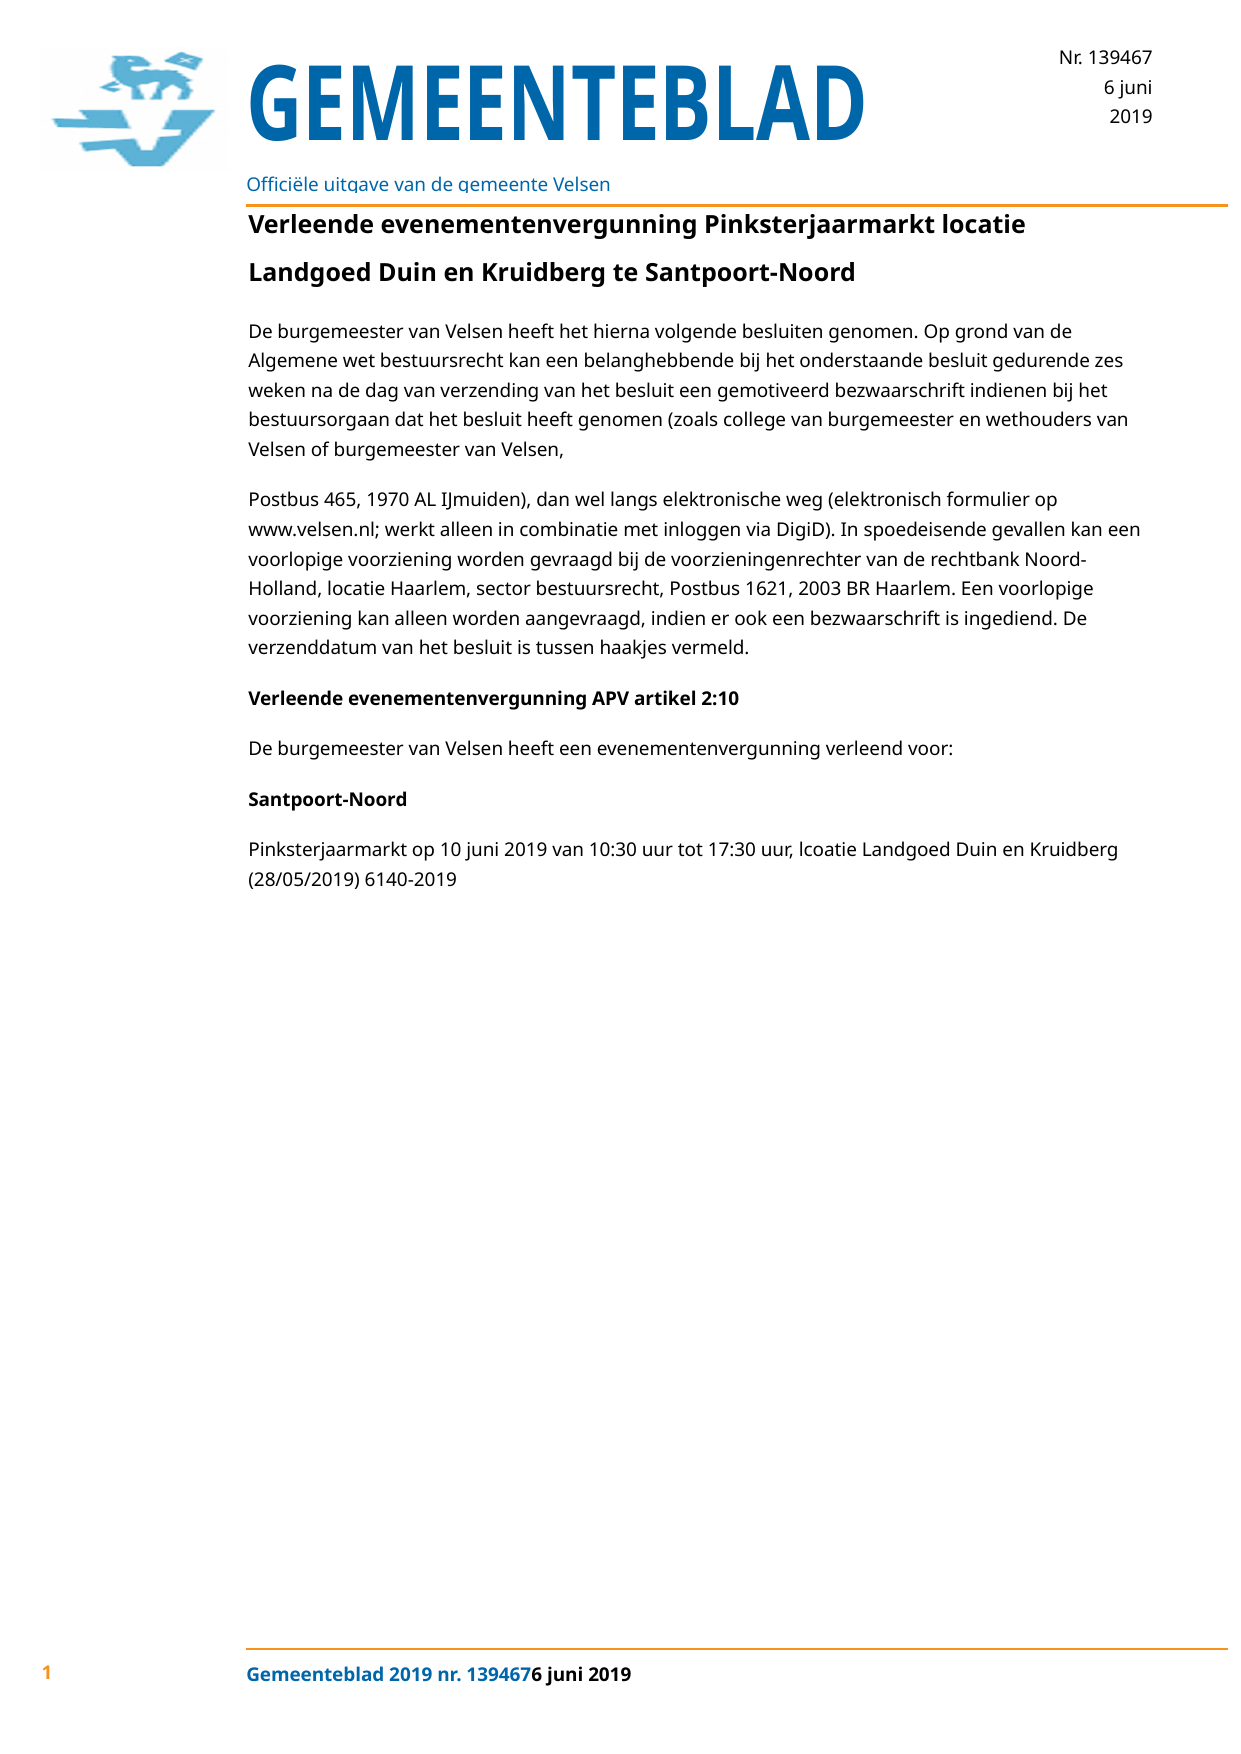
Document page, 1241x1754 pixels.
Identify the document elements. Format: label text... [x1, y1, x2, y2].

text De burgemeester van Velsen heeft het hierna volgende besluiten genomen. Op grond van de Algemene wet bestuursrecht kan een belanghebbende bij het onderstaande besluit gedurende zes weken na de dag van verzending van het besluit een gemotiveerd bezwaarschrift indienen bij het bestuursorgaan dat het besluit heeft genomen (zoals college van burgemeester en wethouders van Velsen of burgemeester van Velsen, [248, 318, 1152, 462]
text Verleende evenementenvergunning APV artikel 2:10 [248, 685, 1152, 711]
picture [41, 47, 231, 172]
text Postbus 465, 1970 AL IJmuiden), dan wel langs elektronische weg (elektronisch formulier op www.velsen.nl; werkt alleen in combinatie met inloggen via DigiD). In spoedeisende gevallen kan een voorlopige voorziening worden gevraagd bij de voorzieningenrechter van de rechtbank Noord-Holland, locatie Haarlem, sector bestuursrecht, Postbus 1621, 2003 BR Haarlem. Een voorlopige voorziening kan alleen worden aangevraagd, indien er ook een bezwaarschrift is ingediend. De verzenddatum van het besluit is tussen haakjes vermeld. [248, 487, 1152, 660]
text Verleende evenementenvergunning Pinksterjaarmarkt locatie Landgoed Duin en Kruidberg te Santpoort-Noord [248, 207, 1152, 288]
text Pinksterjaarmarkt op 10 juni 2019 van 10:30 uur tot 17:30 uur, lcoatie Landgoed Duin en Kruidberg (28/05/2019) 6140-2019 [248, 836, 1152, 892]
text Santpoort-Noord [248, 786, 1152, 812]
text De burgemeester van Velsen heeft een evenementenvergunning verleend voor: [248, 735, 1152, 761]
